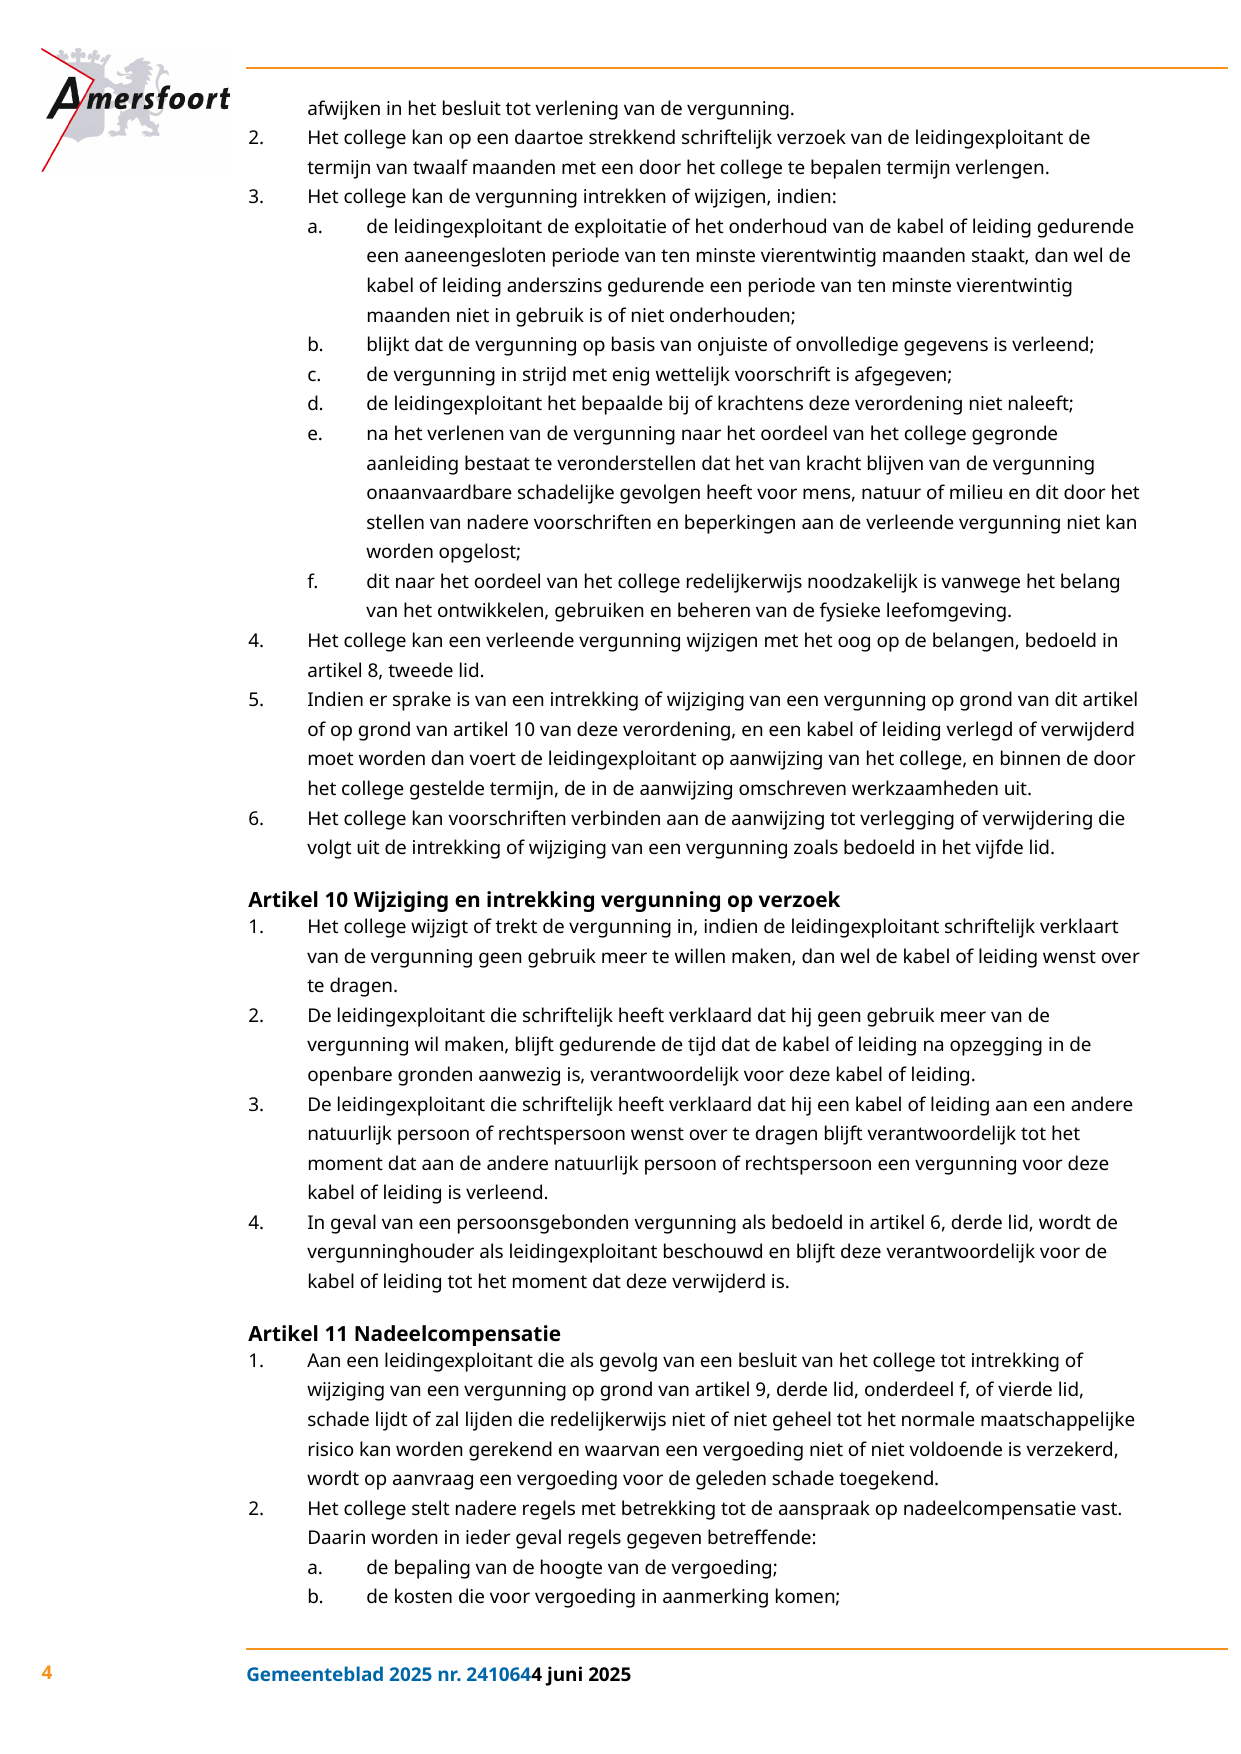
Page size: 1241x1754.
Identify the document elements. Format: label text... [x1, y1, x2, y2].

list de bepaling van de hoogte van de vergoeding; [307, 1554, 1152, 1580]
list Aan een leidingexploitant die als gevolg van een besluit van het college tot intrekking of wijziging van een vergunning op grond van artikel 9, derde lid, onderdeel f, of vierde lid, schade lijdt of zal lijden die redelijkerwijs niet of niet geheel tot het normale maatschappelijke risico kan worden gerekend en waarvan een vergoeding niet of niet voldoende is verzekerd, wordt op aanvraag een vergoeding voor de geleden schade toegekend. [248, 1347, 1152, 1491]
list de kosten die voor vergoeding in aanmerking komen; [307, 1584, 1152, 1609]
list na het verlenen van de vergunning naar het oordeel van het college gegronde aanleiding bestaat te veronderstellen dat het van kracht blijven van de vergunning onaanvaardbare schadelijke gevolgen heeft voor mens, natuur of milieu en dit door het stellen van nadere voorschriften en beperkingen aan de verleende vergunning niet kan worden opgelost; [307, 420, 1152, 564]
text Artikel 10 Wijziging en intrekking vergunning op verzoek [248, 885, 1152, 913]
list afwijken in het besluit tot verlening van de vergunning. [248, 95, 1152, 121]
list de leidingexploitant het bepaalde bij of krachtens deze verordening niet naleeft; [307, 391, 1152, 416]
picture [41, 47, 231, 172]
list De leidingexploitant die schriftelijk heeft verklaard dat hij een kabel of leiding aan een andere natuurlijk persoon of rechtspersoon wenst over te dragen blijft verantwoordelijk tot het moment dat aan de andere natuurlijk persoon of rechtspersoon een vergunning voor deze kabel of leiding is verleend. [248, 1091, 1152, 1205]
list De leidingexploitant die schriftelijk heeft verklaard dat hij geen gebruik meer van de vergunning wil maken, blijft gedurende de tijd dat de kabel of leiding na opzegging in de openbare gronden aanwezig is, verantwoordelijk voor deze kabel of leiding. [248, 1002, 1152, 1087]
list blijkt dat de vergunning op basis van onjuiste of onvolledige gegevens is verleend; [307, 331, 1152, 357]
list dit naar het oordeel van het college redelijkerwijs noodzakelijk is vanwege het belang van het ontwikkelen, gebruiken en beheren van de fysieke leefomgeving. [307, 568, 1152, 623]
list Het college kan de vergunning intrekken of wijzigen, indien: [248, 183, 1152, 209]
list In geval van een persoonsgebonden vergunning als bedoeld in artikel 6, derde lid, wordt de vergunninghouder als leidingexploitant beschouwd en blijft deze verantwoordelijk voor de kabel of leiding tot het moment dat deze verwijderd is. [248, 1209, 1152, 1294]
list Het college wijzigt of trekt de vergunning in, indien de leidingexploitant schriftelijk verklaart van de vergunning geen gebruik meer te willen maken, dan wel de kabel of leiding wenst over te dragen. [248, 913, 1152, 998]
list Het college kan voorschriften verbinden aan de aanwijzing tot verlegging of verwijdering die volgt uit de intrekking of wijziging van een vergunning zoals bedoeld in het vijfde lid. [248, 805, 1152, 860]
list Het college kan op een daartoe strekkend schriftelijk verzoek van de leidingexploitant de termijn van twaalf maanden met een door het college te bepalen termijn verlengen. [248, 124, 1152, 180]
list de vergunning in strijd met enig wettelijk voorschrift is afgegeven; [307, 361, 1152, 387]
list Indien er sprake is van een intrekking of wijziging van een vergunning op grond van dit artikel of op grond van artikel 10 van deze verordening, en een kabel of leiding verlegd of verwijderd moet worden dan voert de leidingexploitant op aanwijzing van het college, en binnen de door het college gestelde termijn, de in de aanwijzing omschreven werkzaamheden uit. [248, 686, 1152, 801]
text Artikel 11 Nadeelcompensatie [248, 1319, 1152, 1347]
list de leidingexploitant de exploitatie of het onderhoud van de kabel of leiding gedurende een aaneengesloten periode van ten minste vierentwintig maanden staakt, dan wel de kabel of leiding anderszins gedurende een periode van ten minste vierentwintig maanden niet in gebruik is of niet onderhouden; [307, 213, 1152, 328]
list Het college kan een verleende vergunning wijzigen met het oog op de belangen, bedoeld in artikel 8, tweede lid. [248, 627, 1152, 683]
list Het college stelt nadere regels met betrekking tot de aanspraak op nadeelcompensatie vast. Daarin worden in ieder geval regels gegeven betreffende: [248, 1495, 1152, 1550]
